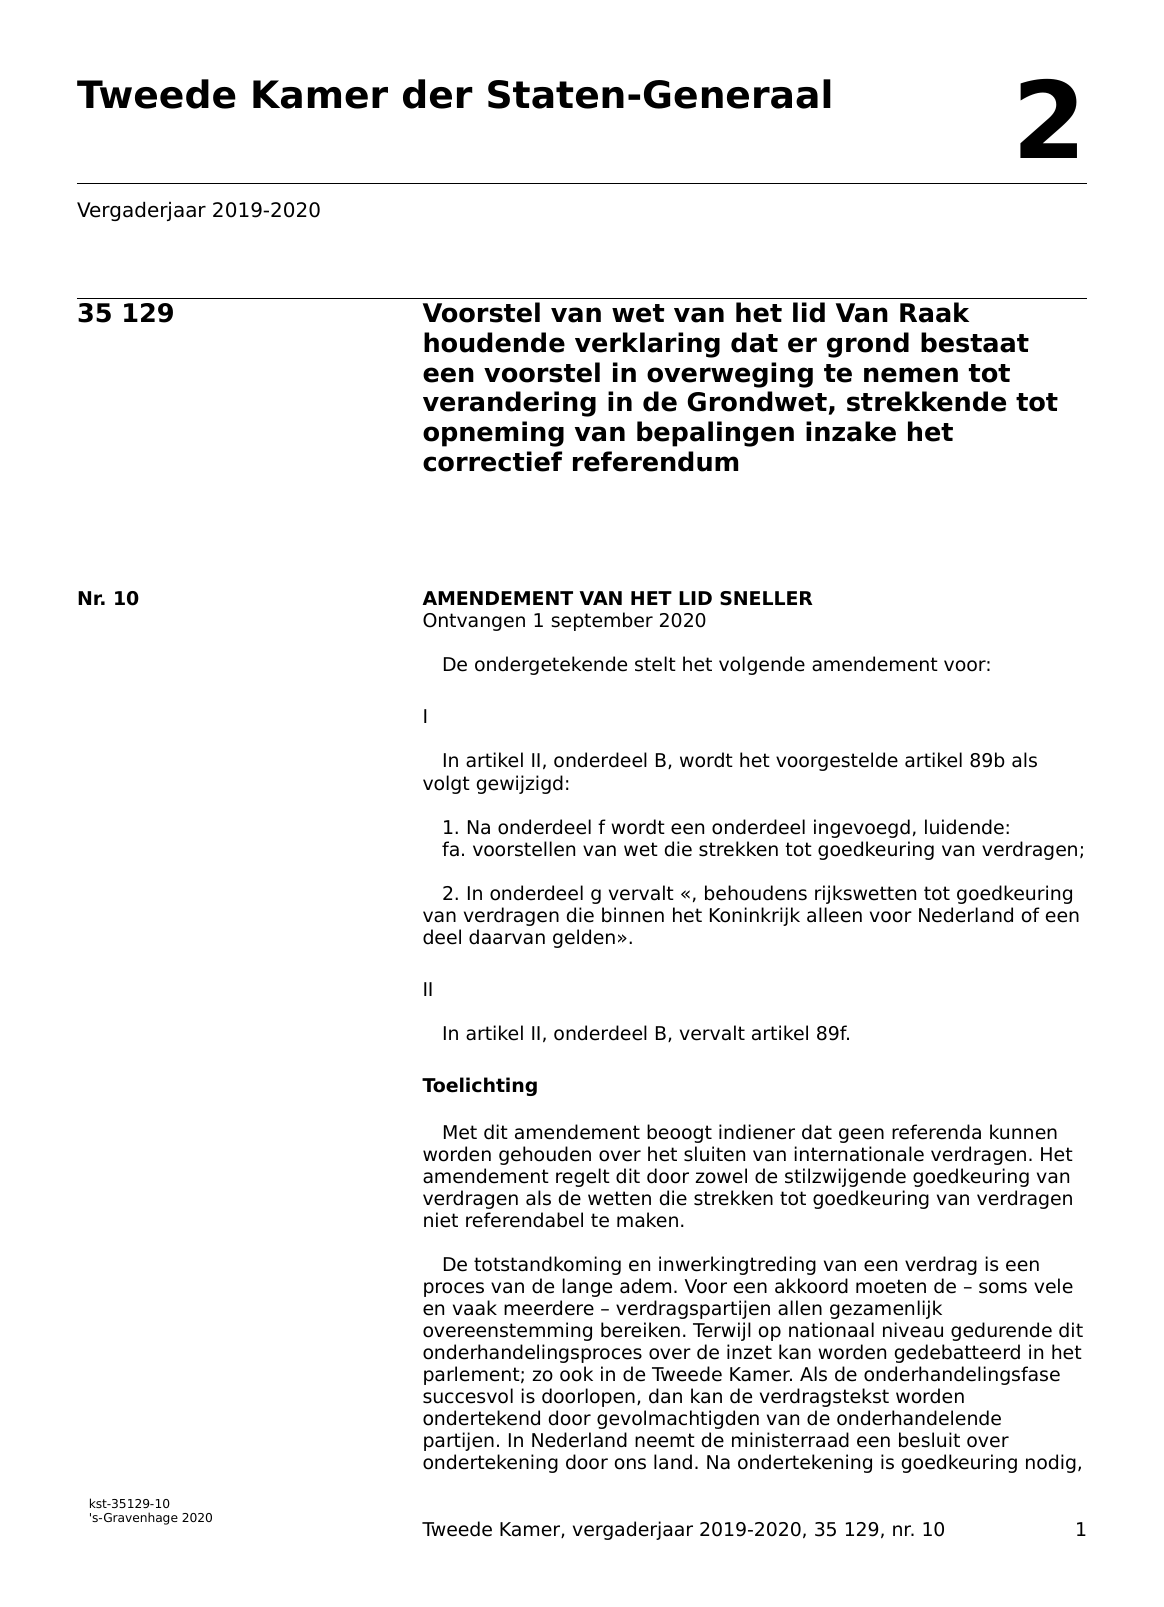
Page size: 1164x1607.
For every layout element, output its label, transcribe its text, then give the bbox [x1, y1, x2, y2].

subtitle Toelichting [422, 1075, 1087, 1097]
text De totstandkoming en inwerkingtreding van een verdrag is een proces van de lange adem. Voor een akkoord moeten de – soms vele en vaak meerdere – verdragspartijen allen gezamenlijk overeenstemming bereiken. Terwijl op nationaal niveau gedurende dit onderhandelingsproces over de inzet kan worden gedebatteerd in het parlement; zo ook in de Tweede Kamer. Als de onderhandelingsfase succesvol is doorlopen, dan kan de verdragstekst worden ondertekend door gevolmachtigden van de onderhandelende partijen. In Nederland neemt de ministerraad een besluit over ondertekening door ons land. Na ondertekening is goedkeuring nodig, [422, 1254, 1087, 1474]
text Met dit amendement beoogt indiener dat geen referenda kunnen worden gehouden over het sluiten van internationale verdragen. Het amendement regelt dit door zowel de stilzwijgende goedkeuring van verdragen als de wetten die strekken tot goedkeuring van verdragen niet referendabel te maken. [422, 1122, 1087, 1232]
text 's-Gravenhage 2020 [88, 1511, 323, 1525]
text 1. Na onderdeel f wordt een onderdeel ingevoegd, luidende: [422, 817, 1087, 838]
text In artikel II, onderdeel B, vervalt artikel 89f. [422, 1023, 1087, 1045]
text 2. In onderdeel g vervalt «, behoudens rijkswetten tot goedkeuring van verdragen die binnen het Koninkrijk alleen voor Nederland of een deel daarvan gelden». [422, 883, 1087, 949]
text De ondergetekende stelt het volgende amendement voor: [422, 654, 1087, 676]
text Ontvangen 1 september 2020 [422, 610, 1087, 632]
text kst-35129-10 [88, 1497, 323, 1511]
subtitle Nr. 10 AMENDEMENT VAN HET LID SNELLER [77, 588, 1087, 610]
subtitle II [422, 979, 1087, 1001]
text In artikel II, onderdeel B, wordt het voorgestelde artikel 89b als volgt gewijzigd: [422, 750, 1087, 794]
subtitle 35 129 Voorstel van wet van het lid Van Raak houdende verklaring dat er grond bestaat een voorstel in overweging te nemen tot verandering in de Grondwet, strekkende tot opneming van bepalingen inzake het correctief referendum [77, 299, 1087, 477]
table_cell Vergaderjaar 2019-2020 [77, 184, 1087, 298]
text fa. voorstellen van wet die strekken tot goedkeuring van verdragen; [422, 838, 1087, 861]
subtitle I [422, 706, 1087, 728]
table_header Tweede Kamer der Staten-Generaal [77, 59, 886, 183]
table_header 2 [886, 59, 1087, 183]
